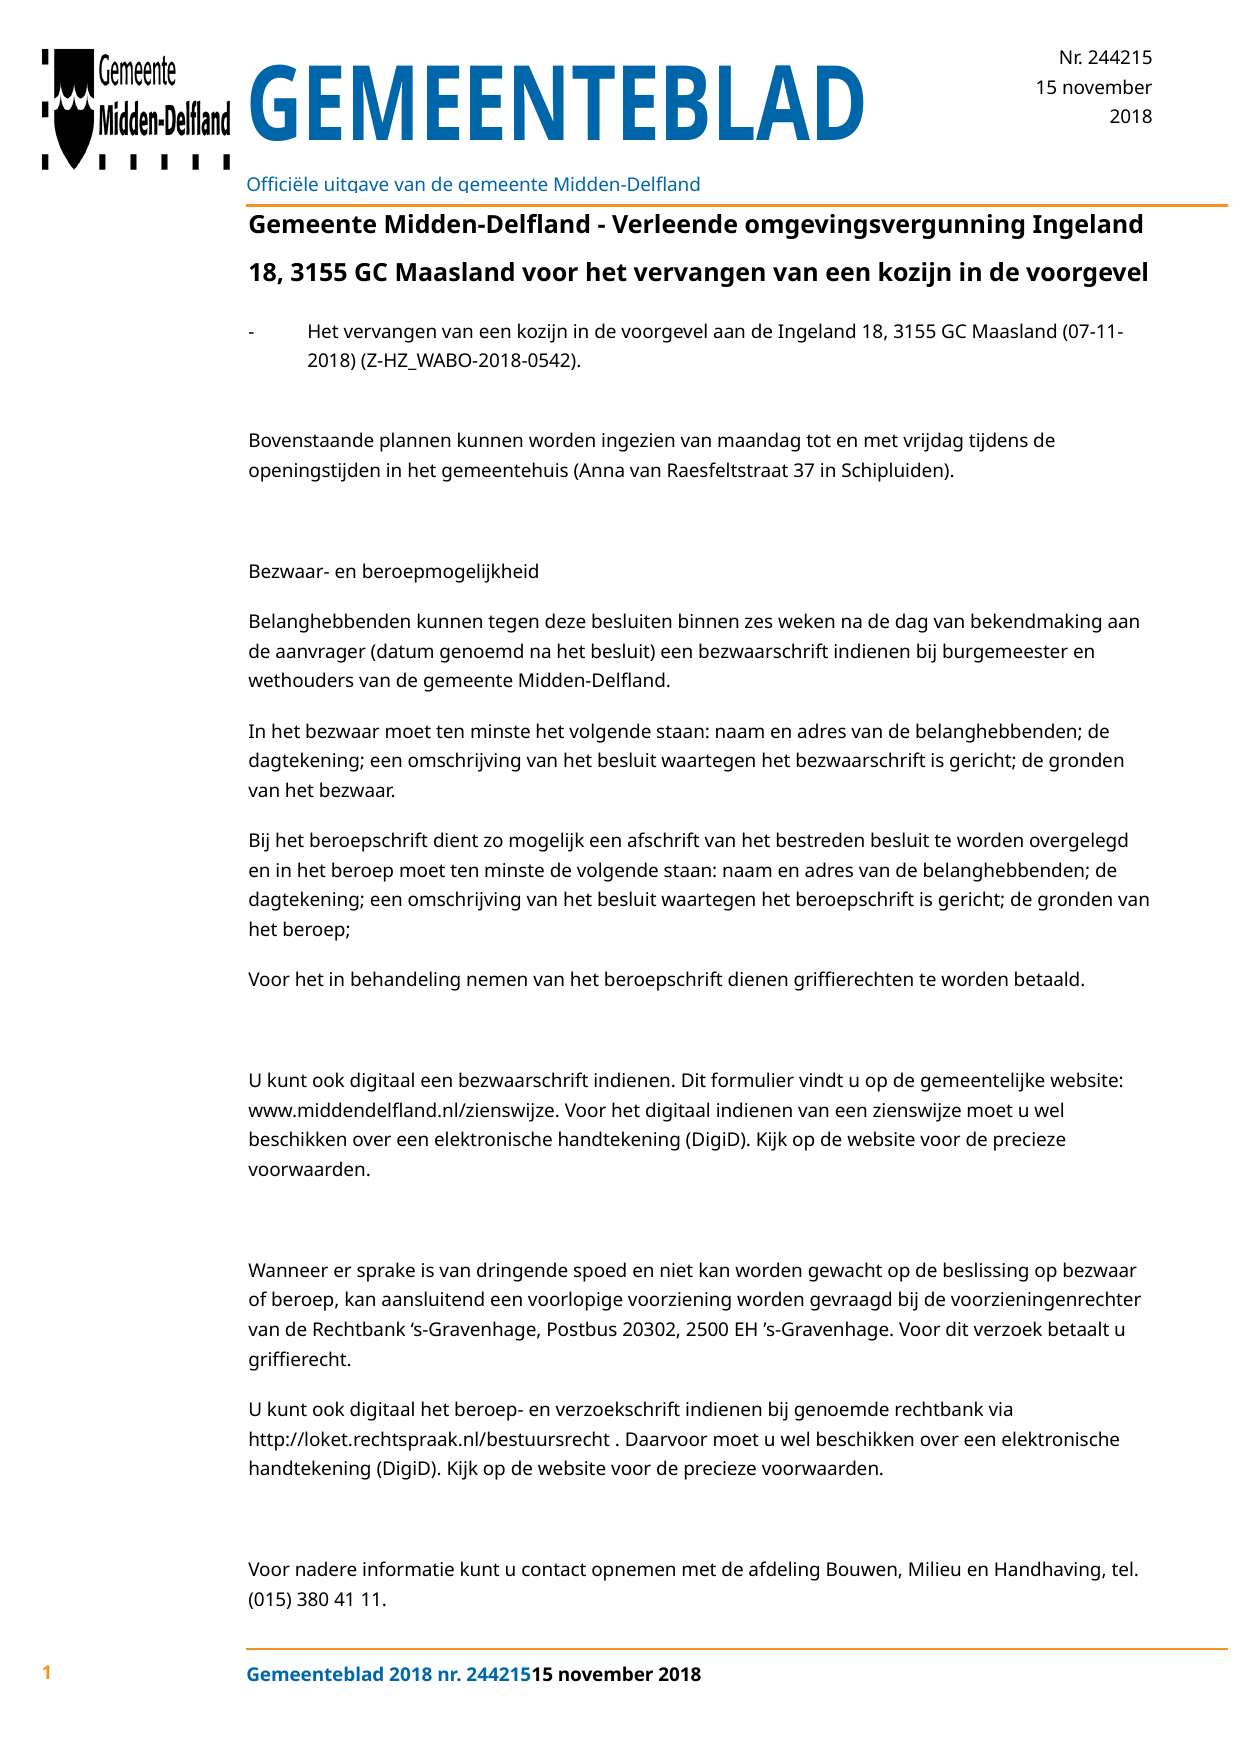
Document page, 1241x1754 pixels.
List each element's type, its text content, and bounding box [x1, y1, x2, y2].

text Gemeente Midden-Delfland - Verleende omgevingsvergunning Ingeland 18, 3155 GC Maasland voor het vervangen van een kozijn in de voorgevel [248, 207, 1152, 288]
text Voor nadere informatie kunt u contact opnemen met de afdeling Bouwen, Milieu en Handhaving, tel. (015) 380 41 11. [248, 1556, 1152, 1612]
text Bij het beroepschrift dient zo mogelijk een afschrift van het bestreden besluit te worden overgelegd en in het beroep moet ten minste de volgende staan: naam en adres van de belanghebbenden; de dagtekening; een omschrijving van het besluit waartegen het beroepschrift is gericht; de gronden van het beroep; [248, 827, 1152, 942]
text In het bezwaar moet ten minste het volgende staan: naam en adres van de belanghebbenden; de dagtekening; een omschrijving van het besluit waartegen het bezwaarschrift is gericht; de gronden van het bezwaar. [248, 718, 1152, 803]
text Voor het in behandeling nemen van het beroepschrift dienen griffierechten te worden betaald. [248, 967, 1152, 992]
text Belanghebbenden kunnen tegen deze besluiten binnen zes weken na de dag van bekendmaking aan de aanvrager (datum genoemd na het besluit) een bezwaarschrift indienen bij burgemeester en wethouders van de gemeente Midden-Delfland. [248, 608, 1152, 693]
text Wanneer er sprake is van dringende spoed en niet kan worden gewacht op de beslissing op bezwaar of beroep, kan aansluitend een voorlopige voorziening worden gevraagd bij de voorzieningenrechter van de Rechtbank ‘s-Gravenhage, Postbus 20302, 2500 EH ’s-Gravenhage. Voor dit verzoek betaalt u griffierecht. [248, 1257, 1152, 1372]
text U kunt ook digitaal het beroep- en verzoekschrift indienen bij genoemde rechtbank via http://loket.rechtspraak.nl/bestuursrecht . Daarvoor moet u wel beschikken over een elektronische handtekening (DigiD). Kijk op de website voor de precieze voorwaarden. [248, 1396, 1152, 1481]
text Bovenstaande plannen kunnen worden ingezien van maandag tot en met vrijdag tijdens de openingstijden in het gemeentehuis (Anna van Raesfeltstraat 37 in Schipluiden). [248, 427, 1152, 483]
picture [41, 47, 231, 172]
list Het vervangen van een kozijn in de voorgevel aan de Ingeland 18, 3155 GC Maasland (07-11-2018) (Z-HZ_WABO-2018-0542). [248, 318, 1152, 373]
text U kunt ook digitaal een bezwaarschrift indienen. Dit formulier vindt u op de gemeentelijke website: www.middendelfland.nl/zienswijze. Voor het digitaal indienen van een zienswijze moet u wel beschikken over een elektronische handtekening (DigiD). Kijk op de website voor de precieze voorwaarden. [248, 1067, 1152, 1182]
text Bezwaar- en beroepmogelijkheid [248, 558, 1152, 584]
